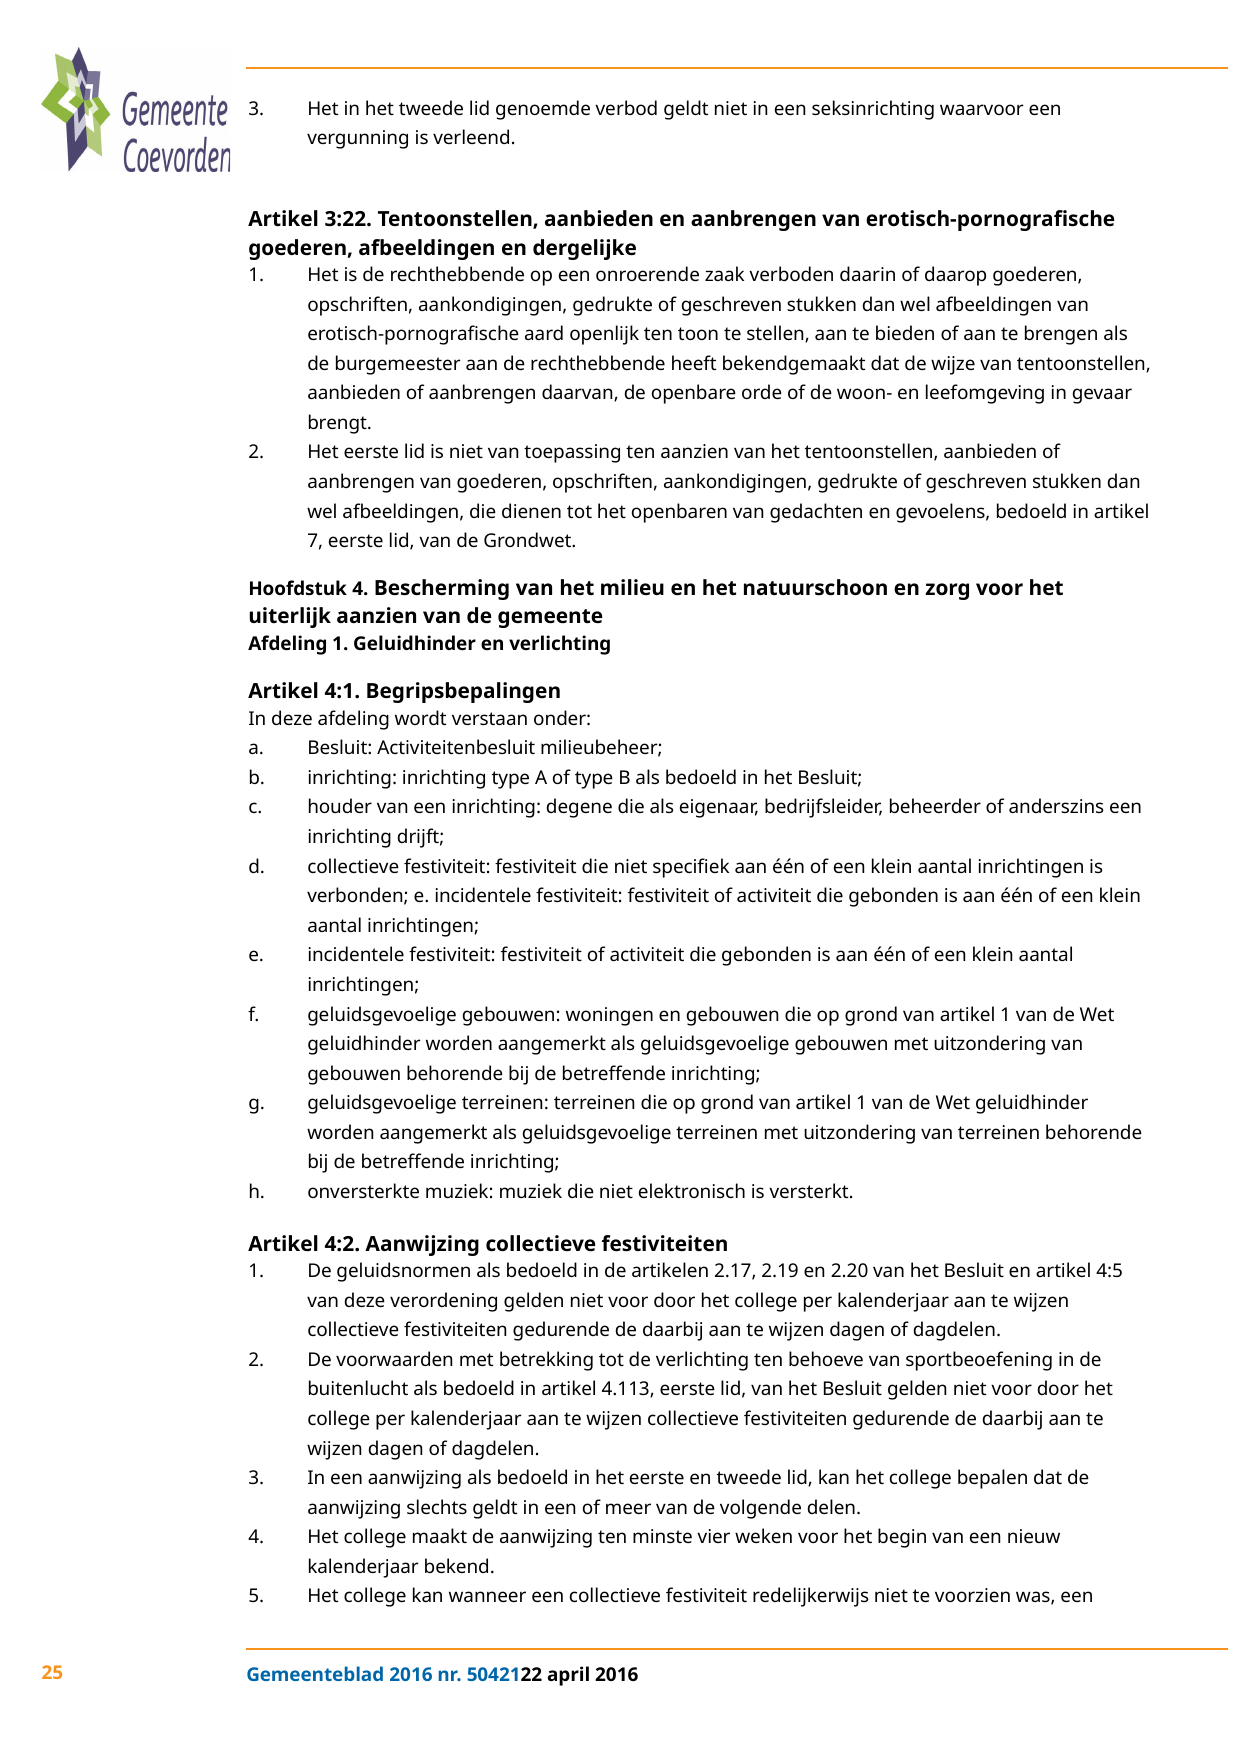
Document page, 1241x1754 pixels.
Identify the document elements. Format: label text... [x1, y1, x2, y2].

list houder van een inrichting: degene die als eigenaar, bedrijfsleider, beheerder of anderszins een inrichting drijft; [248, 794, 1152, 849]
list Het is de rechthebbende op een onroerende zaak verboden daarin of daarop goederen, opschriften, aankondigingen, gedrukte of geschreven stukken dan wel afbeeldingen van erotisch-pornografische aard openlijk ten toon te stellen, aan te bieden of aan te brengen als de burgemeester aan de rechthebbende heeft bekendgemaakt dat de wijze van tentoonstellen, aanbieden of aanbrengen daarvan, de openbare orde of de woon- en leefomgeving in gevaar brengt. [248, 261, 1152, 435]
text In deze afdeling wordt verstaan onder: [248, 705, 1152, 731]
list Het eerste lid is niet van toepassing ten aanzien van het tentoonstellen, aanbieden of aanbrengen van goederen, opschriften, aankondigingen, gedrukte of geschreven stukken dan wel afbeeldingen, die dienen tot het openbaren van gedachten en gevoelens, bedoeld in artikel 7, eerste lid, van de Grondwet. [248, 439, 1152, 553]
text Hoofdstuk 4. Bescherming van het milieu en het natuurschoon en zorg voor het uiterlijk aanzien van de gemeente [248, 573, 1152, 630]
list Het college maakt de aanwijzing ten minste vier weken voor het begin van een nieuw kalenderjaar bekend. [248, 1523, 1152, 1579]
list geluidsgevoelige terreinen: terreinen die op grond van artikel 1 van de Wet geluidhinder worden aangemerkt als geluidsgevoelige terreinen met uitzondering van terreinen behorende bij de betreffende inrichting; [248, 1089, 1152, 1174]
list inrichting: inrichting type A of type B als bedoeld in het Besluit; [248, 764, 1152, 790]
list In een aanwijzing als bedoeld in het eerste en tweede lid, kan het college bepalen dat de aanwijzing slechts geldt in een of meer van de volgende delen. [248, 1464, 1152, 1519]
list De geluidsnormen als bedoeld in de artikelen 2.17, 2.19 en 2.20 van het Besluit en artikel 4:5 van deze verordening gelden niet voor door het college per kalenderjaar aan te wijzen collectieve festiviteiten gedurende de daarbij aan te wijzen dagen of dagdelen. [248, 1257, 1152, 1342]
text Artikel 4:1. Begripsbepalingen [248, 677, 1152, 705]
text Afdeling 1. Geluidhinder en verlichting [248, 630, 1152, 656]
text Artikel 4:2. Aanwijzing collectieve festiviteiten [248, 1229, 1152, 1257]
list De voorwaarden met betrekking tot de verlichting ten behoeve van sportbeoefening in de buitenlucht als bedoeld in artikel 4.113, eerste lid, van het Besluit gelden niet voor door het college per kalenderjaar aan te wijzen collectieve festiviteiten gedurende de daarbij aan te wijzen dagen of dagdelen. [248, 1346, 1152, 1460]
list Besluit: Activiteitenbesluit milieubeheer; [248, 734, 1152, 760]
list incidentele festiviteit: festiviteit of activiteit die gebonden is aan één of een klein aantal inrichtingen; [248, 942, 1152, 997]
text Artikel 3:22. Tentoonstellen, aanbieden en aanbrengen van erotisch-pornografische goederen, afbeeldingen en dergelijke [248, 204, 1152, 261]
list geluidsgevoelige gebouwen: woningen en gebouwen die op grond van artikel 1 van de Wet geluidhinder worden aangemerkt als geluidsgevoelige gebouwen met uitzondering van gebouwen behorende bij de betreffende inrichting; [248, 1001, 1152, 1086]
list collectieve festiviteit: festiviteit die niet specifiek aan één of een klein aantal inrichtingen is verbonden; e. incidentele festiviteit: festiviteit of activiteit die gebonden is aan één of een klein aantal inrichtingen; [248, 853, 1152, 938]
list Het in het tweede lid genoemde verbod geldt niet in een seksinrichting waarvoor een vergunning is verleend. [248, 95, 1152, 150]
list Het college kan wanneer een collectieve festiviteit redelijkerwijs niet te voorzien was, een [248, 1583, 1152, 1608]
list onversterkte muziek: muziek die niet elektronisch is versterkt. [248, 1178, 1152, 1204]
picture [41, 47, 231, 172]
